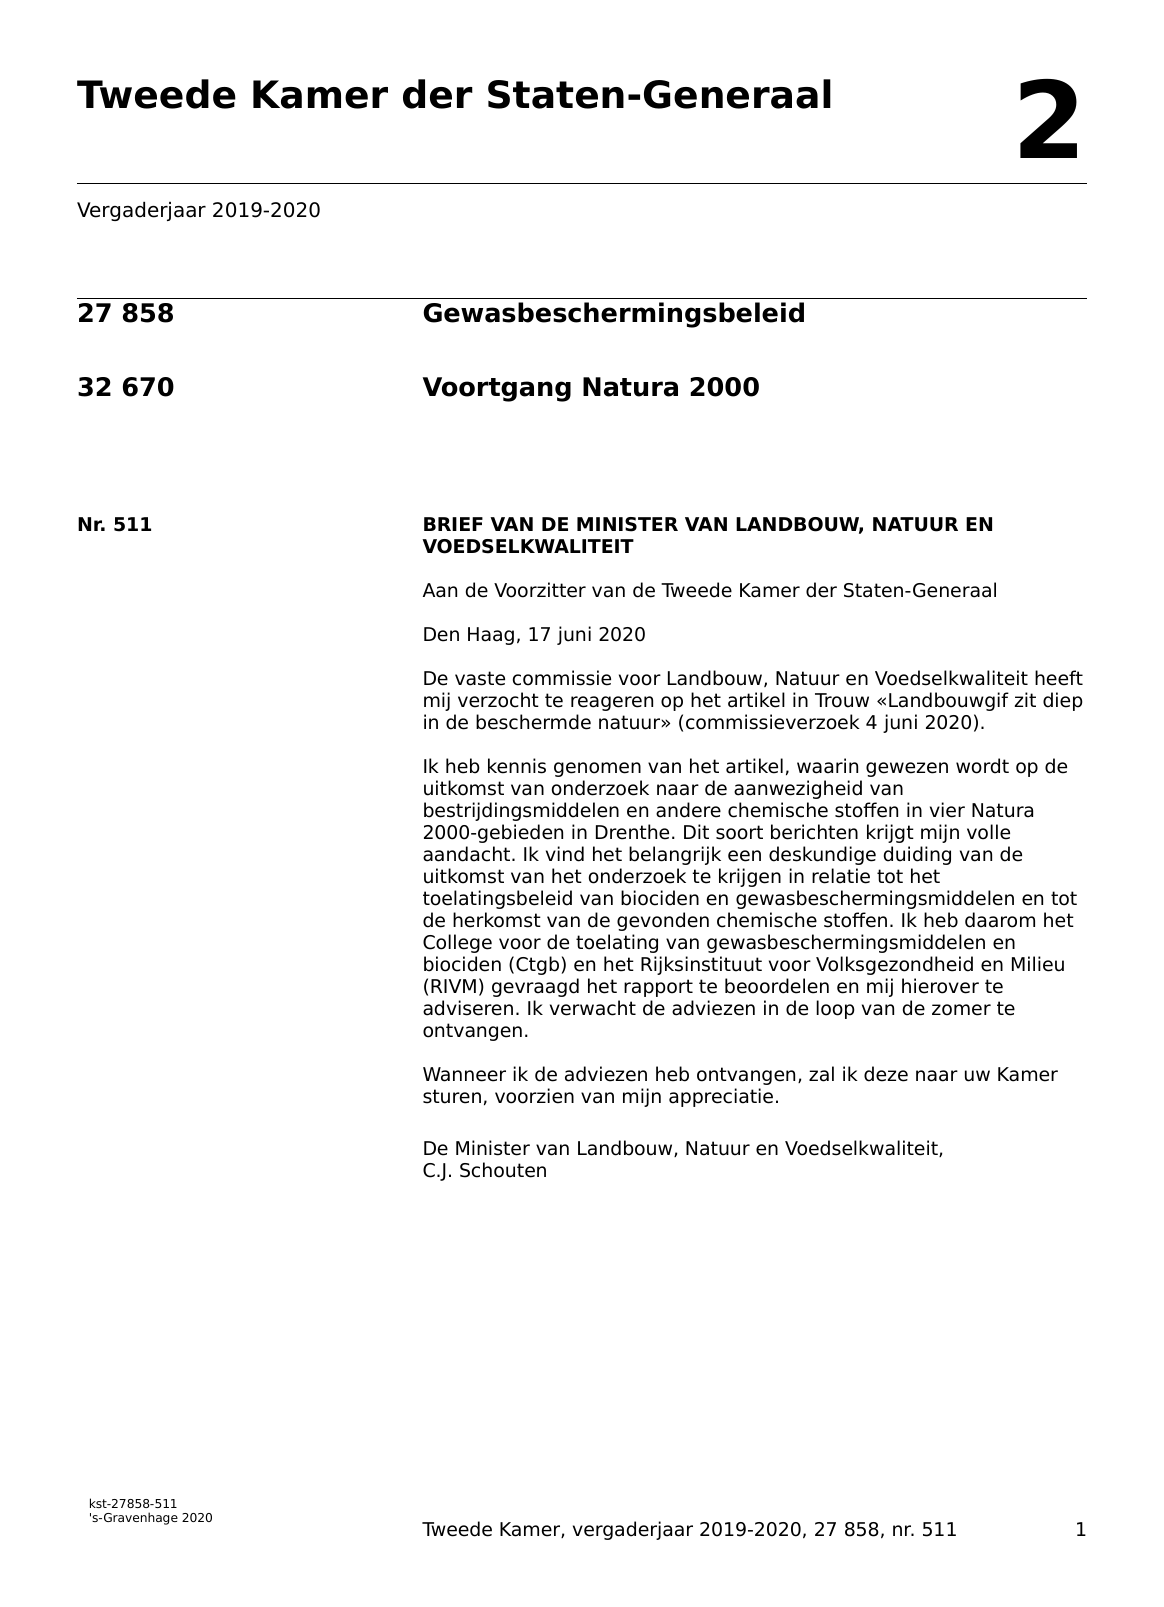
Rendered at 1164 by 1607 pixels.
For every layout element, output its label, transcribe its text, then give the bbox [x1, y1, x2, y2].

subtitle Nr. 511 BRIEF VAN DE MINISTER VAN LANDBOUW, NATUUR EN VOEDSELKWALITEIT [77, 514, 1087, 558]
text Ik heb kennis genomen van het artikel, waarin gewezen wordt op de uitkomst van onderzoek naar de aanwezigheid van bestrijdingsmiddelen en andere chemische stoffen in vier Natura 2000-gebieden in Drenthe. Dit soort berichten krijgt mijn volle aandacht. Ik vind het belangrijk een deskundige duiding van de uitkomst van het onderzoek te krijgen in relatie tot het toelatingsbeleid van biociden en gewasbeschermingsmiddelen en tot de herkomst van de gevonden chemische stoffen. Ik heb daarom het College voor de toelating van gewasbeschermingsmiddelen en biociden (Ctgb) en het Rijksinstituut voor Volksgezondheid en Milieu (RIVM) gevraagd het rapport te beoordelen en mij hierover te adviseren. Ik verwacht de adviezen in de loop van de zomer te ontvangen. [422, 756, 1087, 1042]
text 's-Gravenhage 2020 [88, 1511, 323, 1525]
text De Minister van Landbouw, Natuur en Voedselkwaliteit, C.J. Schouten [422, 1138, 1087, 1182]
table_cell Vergaderjaar 2019-2020 [77, 184, 1087, 298]
subtitle 32 670 Voortgang Natura 2000 [77, 373, 1087, 403]
table_header Tweede Kamer der Staten-Generaal [77, 59, 886, 183]
text De vaste commissie voor Landbouw, Natuur en Voedselkwaliteit heeft mij verzocht te reageren op het artikel in Trouw «Landbouwgif zit diep in de beschermde natuur» (commissieverzoek 4 juni 2020). [422, 668, 1087, 734]
text Aan de Voorzitter van de Tweede Kamer der Staten-Generaal [422, 580, 1087, 602]
text kst-27858-511 [88, 1497, 323, 1511]
table_header 2 [886, 59, 1087, 183]
text Den Haag, 17 juni 2020 [422, 624, 1087, 646]
text Wanneer ik de adviezen heb ontvangen, zal ik deze naar uw Kamer sturen, voorzien van mijn appreciatie. [422, 1064, 1087, 1108]
subtitle 27 858 Gewasbeschermingsbeleid [77, 299, 1087, 329]
